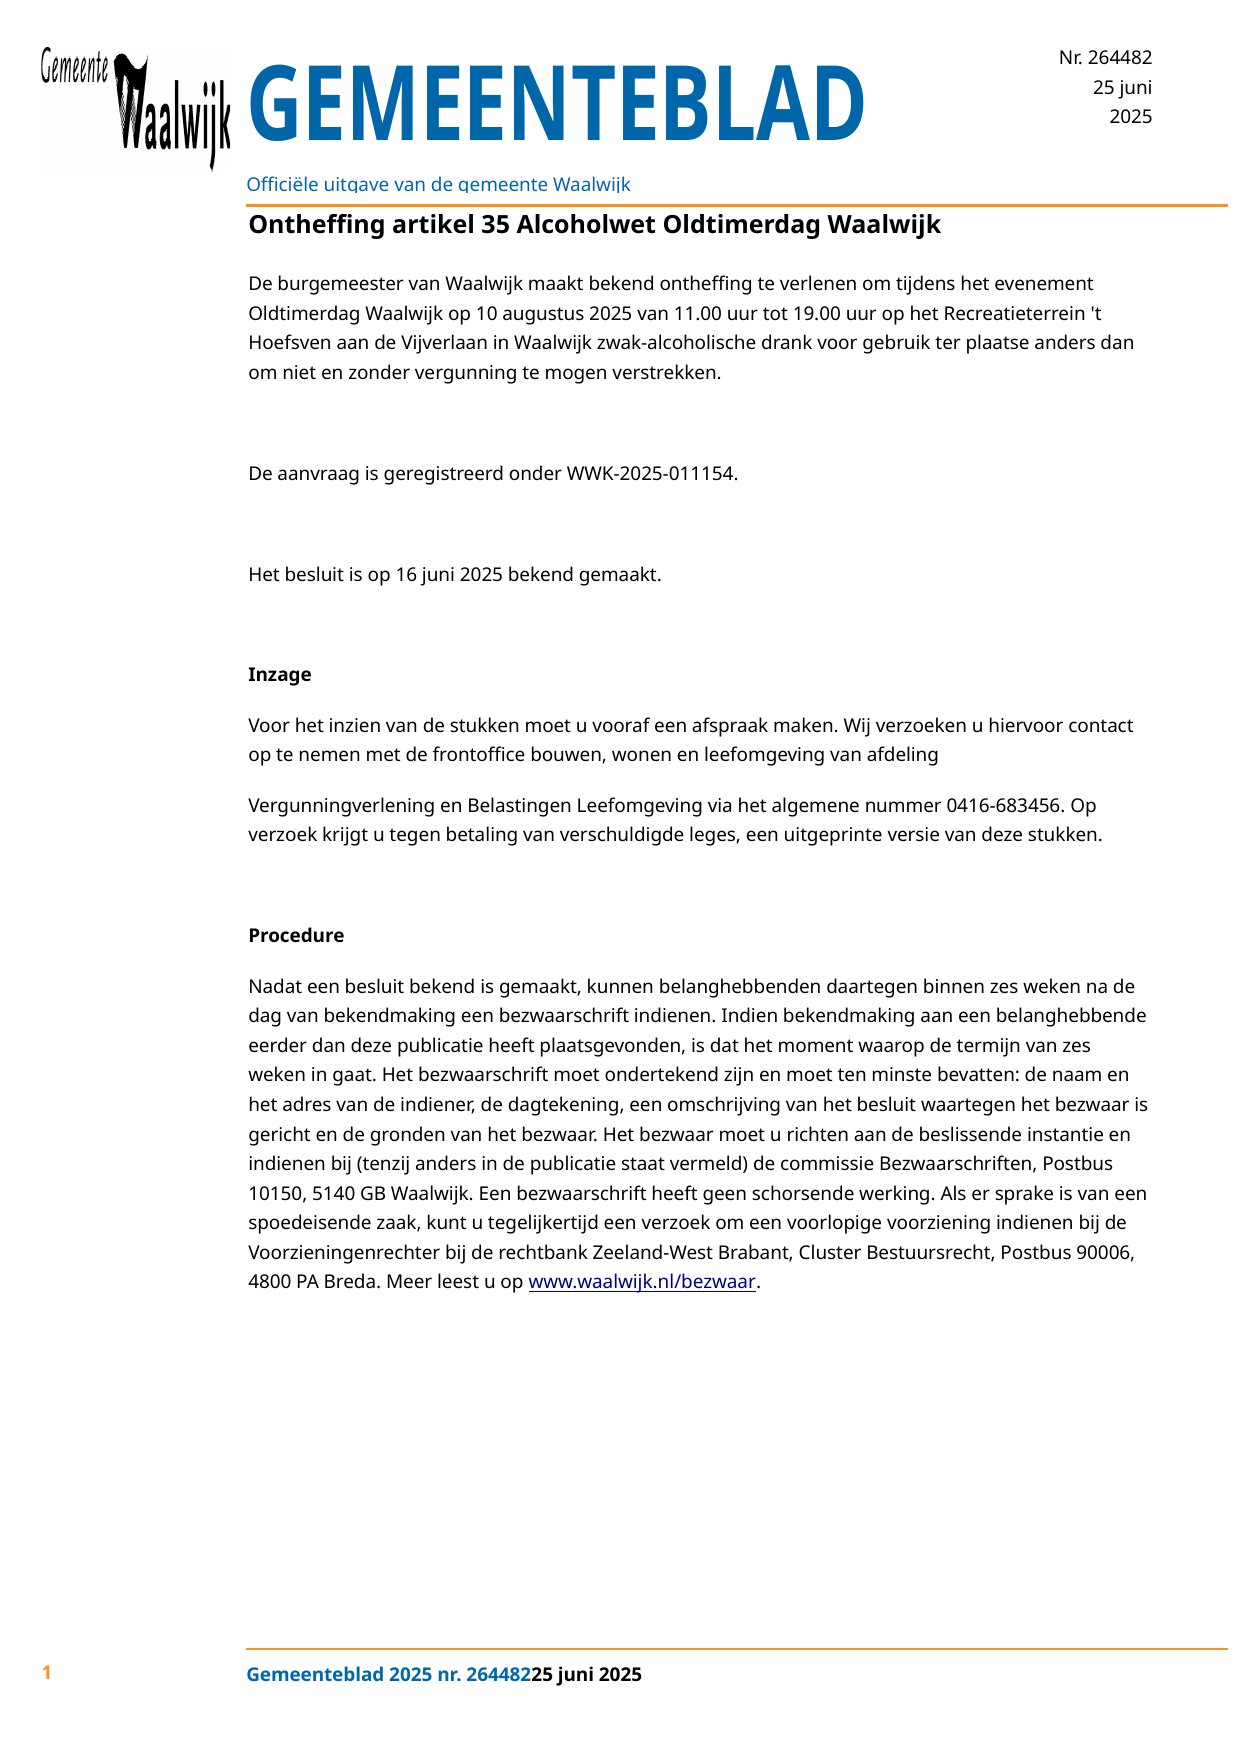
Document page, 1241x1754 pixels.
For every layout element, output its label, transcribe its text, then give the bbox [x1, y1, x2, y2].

text De aanvraag is geregistreerd onder WWK-2025-011154. [248, 460, 1152, 486]
text Vergunningverlening en Belastingen Leefomgeving via het algemene nummer 0416-683456. Op verzoek krijgt u tegen betaling van verschuldigde leges, een uitgeprinte versie van deze stukken. [248, 792, 1152, 847]
text Inzage [248, 662, 1152, 687]
text Voor het inzien van de stukken moet u vooraf een afspraak maken. Wij verzoeken u hiervoor contact op te nemen met de frontoffice bouwen, wonen en leefomgeving van afdeling [248, 712, 1152, 767]
text Procedure [248, 922, 1152, 948]
picture [41, 47, 231, 172]
text De burgemeester van Waalwijk maakt bekend ontheffing te verlenen om tijdens het evenement Oldtimerdag Waalwijk op 10 augustus 2025 van 11.00 uur tot 19.00 uur op het Recreatieterrein 't Hoefsven aan de Vijverlaan in Waalwijk zwak-alcoholische drank voor gebruik ter plaatse anders dan om niet en zonder vergunning te mogen verstrekken. [248, 270, 1152, 385]
text Het besluit is op 16 juni 2025 bekend gemaakt. [248, 561, 1152, 586]
text Nadat een besluit bekend is gemaakt, kunnen belanghebbenden daartegen binnen zes weken na de dag van bekendmaking een bezwaarschrift indienen. Indien bekendmaking aan een belanghebbende eerder dan deze publicatie heeft plaatsgevonden, is dat het moment waarop de termijn van zes weken in gaat. Het bezwaarschrift moet ondertekend zijn en moet ten minste bevatten: de naam en het adres van de indiener, de dagtekening, een omschrijving van het besluit waartegen het bezwaar is gericht en de gronden van het bezwaar. Het bezwaar moet u richten aan de beslissende instantie en indienen bij (tenzij anders in de publicatie staat vermeld) de commissie Bezwaarschriften, Postbus 10150, 5140 GB Waalwijk. Een bezwaarschrift heeft geen schorsende werking. Als er sprake is van een spoedeisende zaak, kunt u tegelijkertijd een verzoek om een voorlopige voorziening indienen bij de Voorzieningenrechter bij de rechtbank Zeeland-West Brabant, Cluster Bestuursrecht, Postbus 90006, 4800 PA Breda. Meer leest u op www.waalwijk.nl/bezwaar. [248, 973, 1152, 1294]
text Ontheffing artikel 35 Alcoholwet Oldtimerdag Waalwijk [248, 207, 1152, 241]
